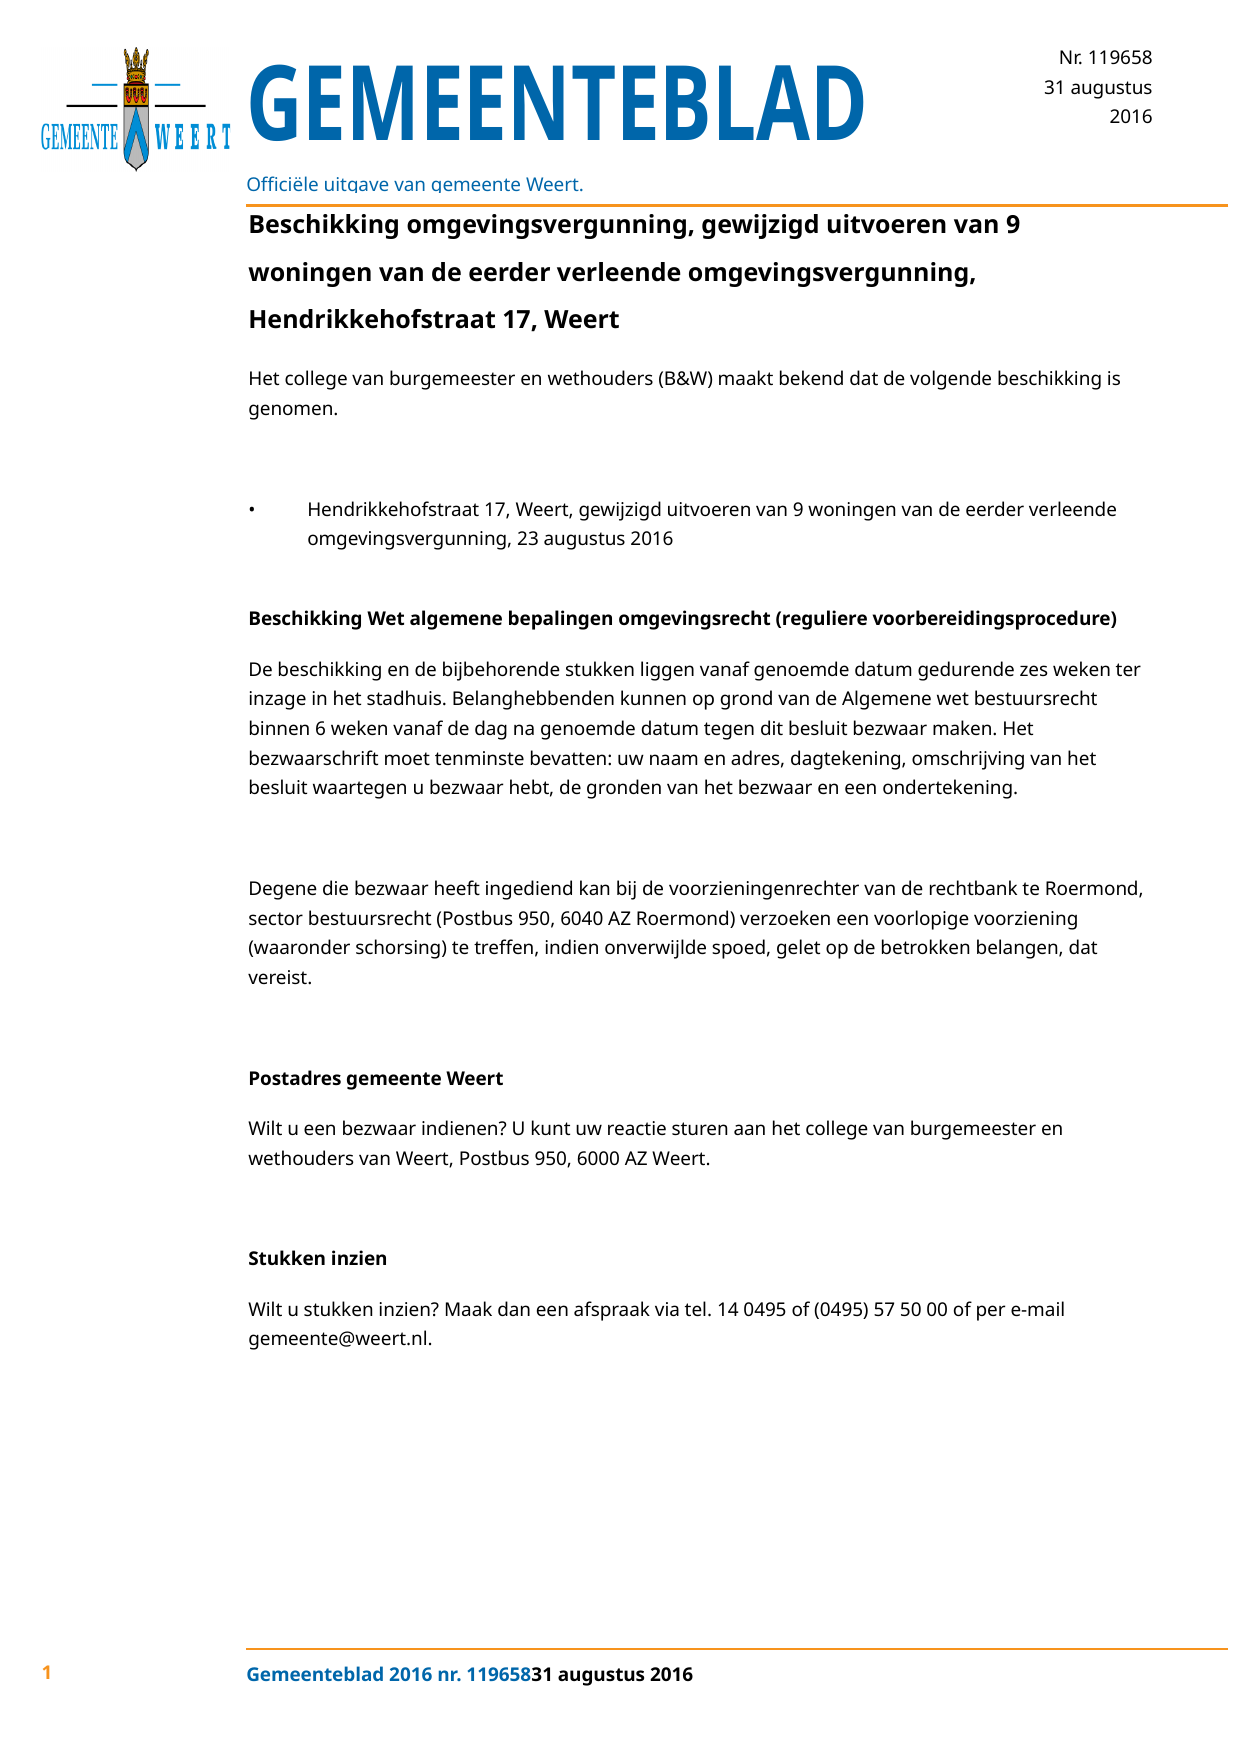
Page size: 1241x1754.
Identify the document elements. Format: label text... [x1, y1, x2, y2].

picture [41, 47, 231, 172]
text Stukken inzien [248, 1246, 1152, 1271]
text Beschikking omgevingsvergunning, gewijzigd uitvoeren van 9 woningen van de eerder verleende omgevingsvergunning, Hendrikkehofstraat 17, Weert [248, 207, 1152, 336]
text Degene die bezwaar heeft ingediend kan bij de voorzieningenrechter van de rechtbank te Roermond, sector bestuursrecht (Postbus 950, 6040 AZ Roermond) verzoeken een voorlopige voorziening (waaronder schorsing) te treffen, indien onverwijlde spoed, gelet op de betrokken belangen, dat vereist. [248, 875, 1152, 989]
text Wilt u een bezwaar indienen? U kunt uw reactie sturen aan het college van burgemeester en wethouders van Weert, Postbus 950, 6000 AZ Weert. [248, 1115, 1152, 1170]
text Postadres gemeente Weert [248, 1065, 1152, 1090]
text Wilt u stukken inzien? Maak dan een afspraak via tel. 14 0495 of (0495) 57 50 00 of per e-mail gemeente@weert.nl. [248, 1296, 1152, 1351]
text Het college van burgemeester en wethouders (B&W) maakt bekend dat de volgende beschikking is genomen. [248, 366, 1152, 421]
list Hendrikkehofstraat 17, Weert, gewijzigd uitvoeren van 9 woningen van de eerder verleende omgevingsvergunning, 23 augustus 2016 [248, 496, 1152, 551]
text Beschikking Wet algemene bepalingen omgevingsrecht (reguliere voorbereidingsprocedure) [248, 606, 1152, 631]
text De beschikking en de bijbehorende stukken liggen vanaf genoemde datum gedurende zes weken ter inzage in het stadhuis. Belanghebbenden kunnen op grond van de Algemene wet bestuursrecht binnen 6 weken vanaf de dag na genoemde datum tegen dit besluit bezwaar maken. Het bezwaarschrift moet tenminste bevatten: uw naam en adres, dagtekening, omschrijving van het besluit waartegen u bezwaar hebt, de gronden van het bezwaar en een ondertekening. [248, 656, 1152, 800]
